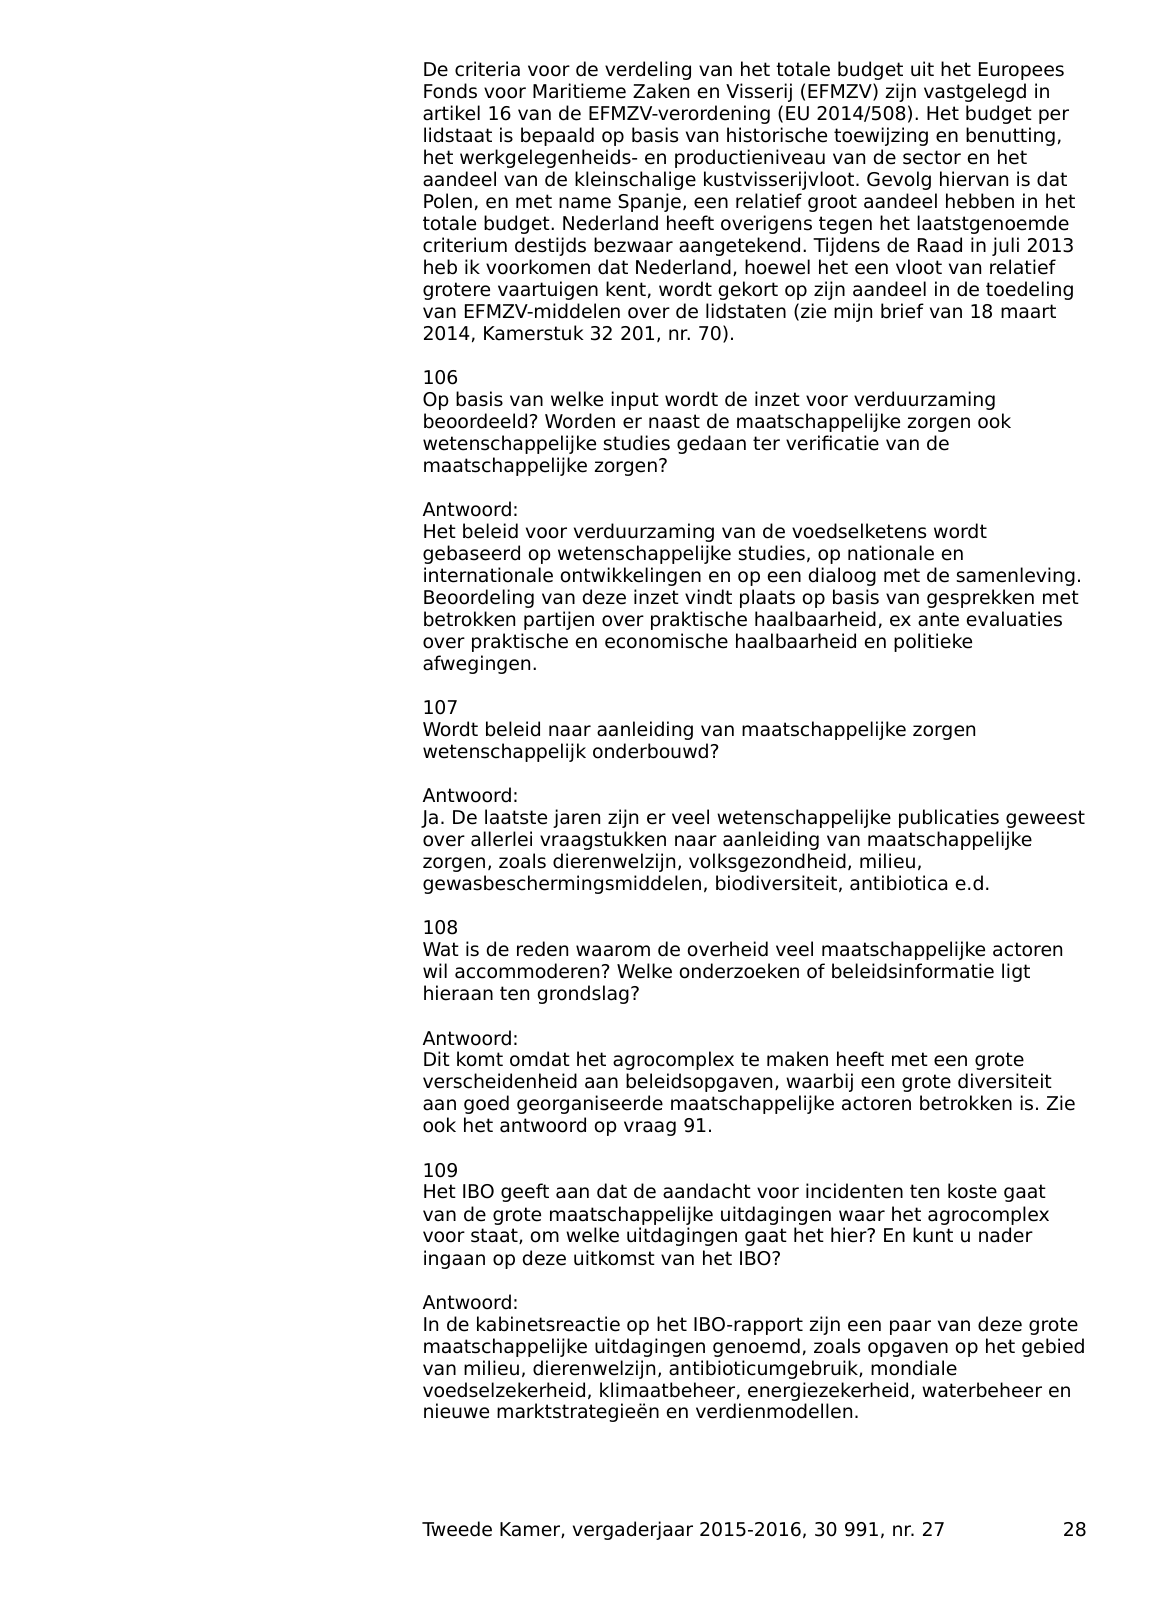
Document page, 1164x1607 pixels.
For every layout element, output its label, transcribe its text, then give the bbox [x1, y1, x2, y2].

text Ja. De laatste jaren zijn er veel wetenschappelijke publicaties geweest over allerlei vraagstukken naar aanleiding van maatschappelijke zorgen, zoals dierenwelzijn, volksgezondheid, milieu, gewasbeschermingsmiddelen, biodiversiteit, antibiotica e.d. [422, 807, 1087, 895]
text Antwoord: [422, 499, 1087, 521]
text In de kabinetsreactie op het IBO-rapport zijn een paar van deze grote maatschappelijke uitdagingen genoemd, zoals opgaven op het gebied van milieu, dierenwelzijn, antibioticumgebruik, mondiale voedselzekerheid, klimaatbeheer, energiezekerheid, waterbeheer en nieuwe marktstrategieën en verdienmodellen. [422, 1313, 1087, 1423]
text 107 [422, 697, 1087, 719]
text Wat is de reden waarom de overheid veel maatschappelijke actoren wil accommoderen? Welke onderzoeken of beleidsinformatie ligt hieraan ten grondslag? [422, 939, 1087, 1005]
text Op basis van welke input wordt de inzet voor verduurzaming beoordeeld? Worden er naast de maatschappelijke zorgen ook wetenschappelijke studies gedaan ter verificatie van de maatschappelijke zorgen? [422, 389, 1087, 477]
text 106 [422, 367, 1087, 389]
text De criteria voor de verdeling van het totale budget uit het Europees Fonds voor Maritieme Zaken en Visserij (EFMZV) zijn vastgelegd in artikel 16 van de EFMZV-verordening (EU 2014/508). Het budget per lidstaat is bepaald op basis van historische toewijzing en benutting, het werkgelegenheids- en productieniveau van de sector en het aandeel van de kleinschalige kustvisserijvloot. Gevolg hiervan is dat Polen, en met name Spanje, een relatief groot aandeel hebben in het totale budget. Nederland heeft overigens tegen het laatstgenoemde criterium destijds bezwaar aangetekend. Tijdens de Raad in juli 2013 heb ik voorkomen dat Nederland, hoewel het een vloot van relatief grotere vaartuigen kent, wordt gekort op zijn aandeel in de toedeling van EFMZV-middelen over de lidstaten (zie mijn brief van 18 maart 2014, Kamerstuk 32 201, nr. 70). [422, 59, 1087, 345]
text 109 [422, 1159, 1087, 1181]
text Het IBO geeft aan dat de aandacht voor incidenten ten koste gaat van de grote maatschappelijke uitdagingen waar het agrocomplex voor staat, om welke uitdagingen gaat het hier? En kunt u nader ingaan op deze uitkomst van het IBO? [422, 1181, 1087, 1269]
text Het beleid voor verduurzaming van de voedselketens wordt gebaseerd op wetenschappelijke studies, op nationale en internationale ontwikkelingen en op een dialoog met de samenleving. Beoordeling van deze inzet vindt plaats op basis van gesprekken met betrokken partijen over praktische haalbaarheid, ex ante evaluaties over praktische en economische haalbaarheid en politieke afwegingen. [422, 521, 1087, 675]
text Wordt beleid naar aanleiding van maatschappelijke zorgen wetenschappelijk onderbouwd? [422, 719, 1087, 763]
text Antwoord: [422, 1292, 1087, 1313]
text Antwoord: [422, 785, 1087, 807]
text Dit komt omdat het agrocomplex te maken heeft met een grote verscheidenheid aan beleidsopgaven, waarbij een grote diversiteit aan goed georganiseerde maatschappelijke actoren betrokken is. Zie ook het antwoord op vraag 91. [422, 1049, 1087, 1137]
text Antwoord: [422, 1027, 1087, 1049]
text 108 [422, 917, 1087, 939]
